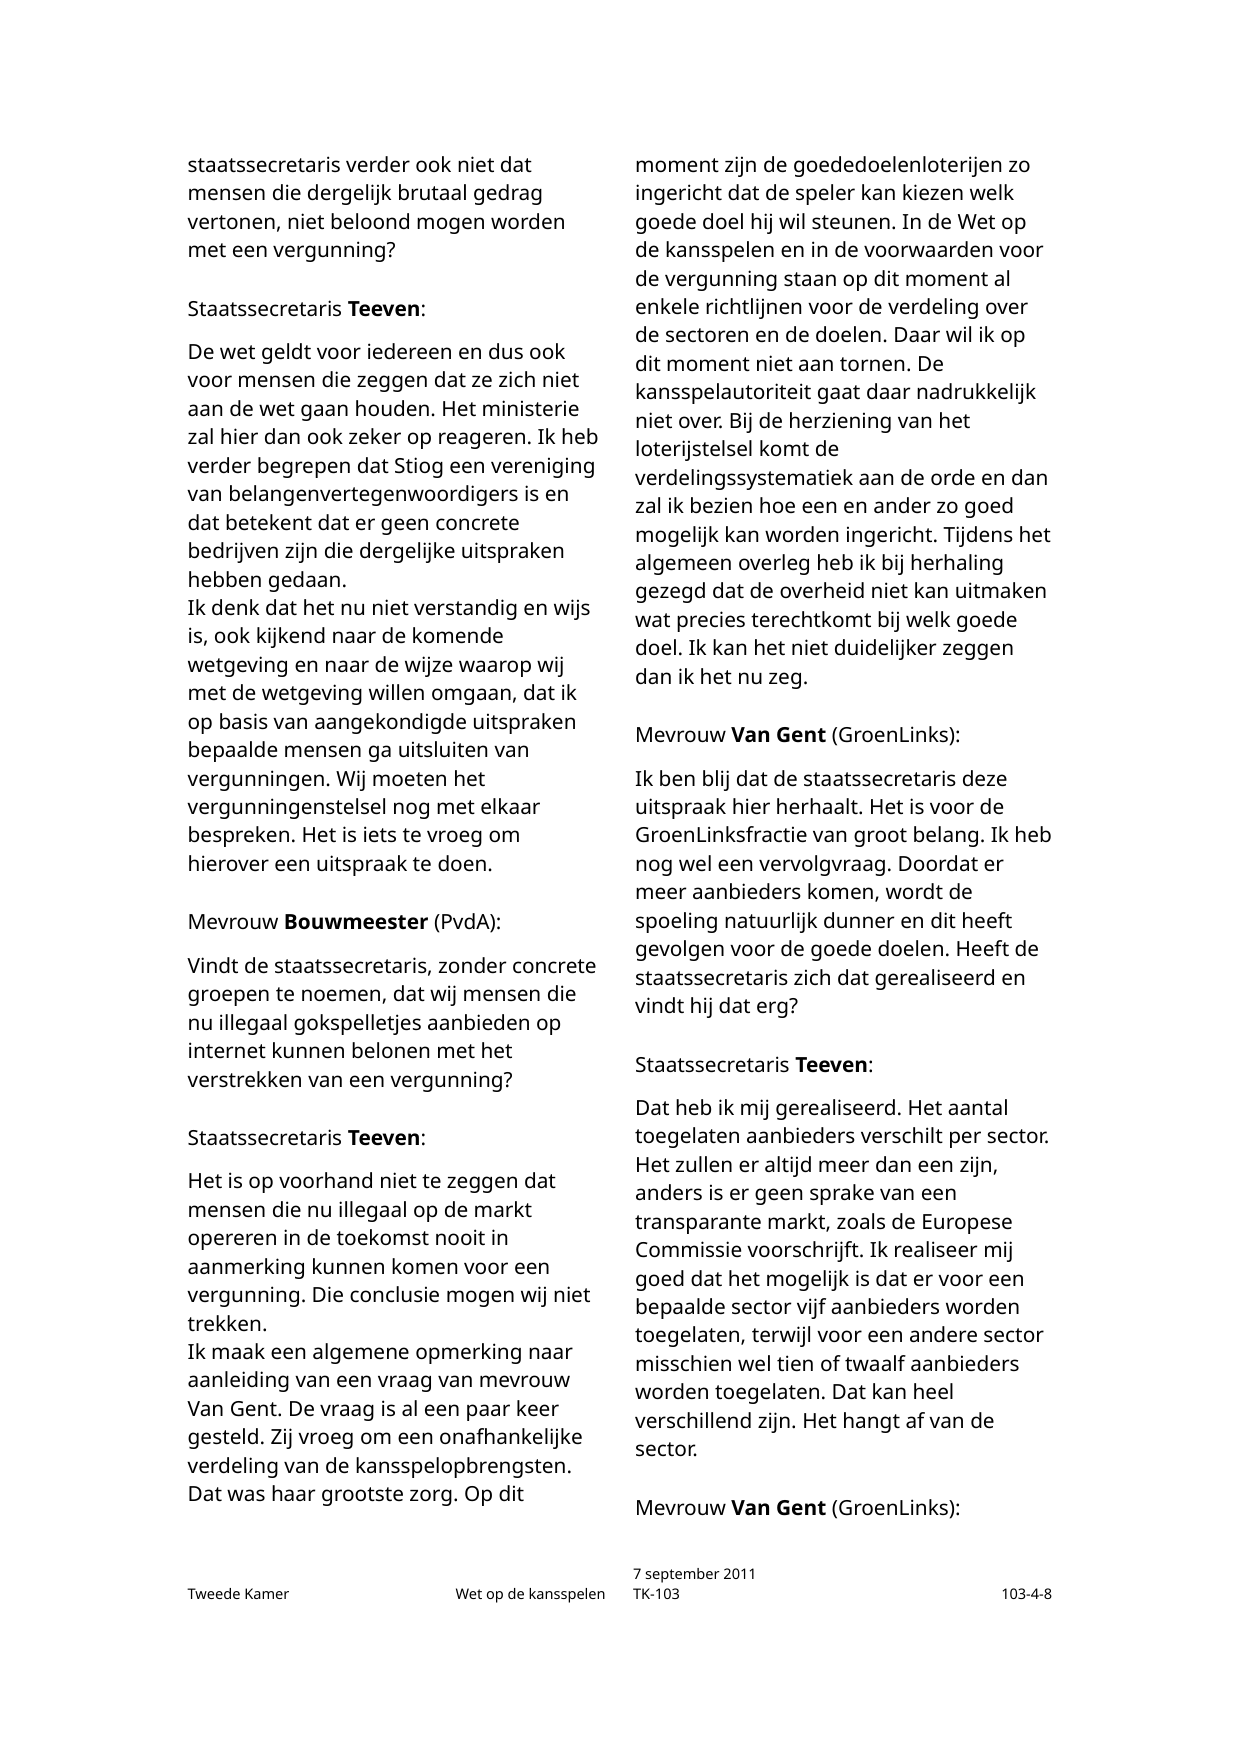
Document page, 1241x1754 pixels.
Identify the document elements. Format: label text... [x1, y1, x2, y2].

text moment zijn de goededoelenloterijen zo ingericht dat de speler kan kiezen welk goede doel hij wil steunen. In de Wet op de kansspelen en in de voorwaarden voor de vergunning staan op dit moment al enkele richtlijnen voor de verdeling over de sectoren en de doelen. Daar wil ik op dit moment niet aan tornen. De kansspelautoriteit gaat daar nadrukkelijk niet over. Bij de herziening van het loterijstelsel komt de verdelingssystematiek aan de orde en dan zal ik bezien hoe een en ander zo goed mogelijk kan worden ingericht. Tijdens het algemeen overleg heb ik bij herhaling gezegd dat de overheid niet kan uitmaken wat precies terechtkomt bij welk goede doel. Ik kan het niet duidelijker zeggen dan ik het nu zeg. [635, 150, 1053, 690]
text Dat heb ik mij gerealiseerd. Het aantal toegelaten aanbieders verschilt per sector. Het zullen er altijd meer dan een zijn, anders is er geen sprake van een transparante markt, zoals de Europese Commissie voorschrijft. Ik realiseer mij goed dat het mogelijk is dat er voor een bepaalde sector vijf aanbieders worden toegelaten, terwijl voor een andere sector misschien wel tien of twaalf aanbieders worden toegelaten. Dat kan heel verschillend zijn. Het hangt af van de sector. [635, 1093, 1053, 1463]
text Mevrouw Bouwmeester (PvdA): [187, 907, 605, 936]
text Staatssecretaris Teeven: [187, 1123, 605, 1152]
text Staatssecretaris Teeven: [187, 294, 605, 322]
text Ik denk dat het nu niet verstandig en wijs is, ook kijkend naar de komende wetgeving en naar de wijze waarop wij met de wetgeving willen omgaan, dat ik op basis van aangekondigde uitspraken bepaalde mensen ga uitsluiten van vergunningen. Wij moeten het vergunningenstelsel nog met elkaar bespreken. Het is iets te vroeg om hierover een uitspraak te doen. [187, 593, 605, 877]
text Staatssecretaris Teeven: [635, 1050, 1053, 1078]
text Ik maak een algemene opmerking naar aanleiding van een vraag van mevrouw Van Gent. De vraag is al een paar keer gesteld. Zij vroeg om een onafhankelijke verdeling van de kansspelopbrengsten. Dat was haar grootste zorg. Op dit [187, 1337, 605, 1508]
text Mevrouw Van Gent (GroenLinks): [635, 1493, 1053, 1521]
text staatssecretaris verder ook niet dat mensen die dergelijk brutaal gedrag vertonen, niet beloond mogen worden met een vergunning? [187, 150, 605, 264]
text Mevrouw Van Gent (GroenLinks): [635, 720, 1053, 749]
text Ik ben blij dat de staatssecretaris deze uitspraak hier herhaalt. Het is voor de GroenLinksfractie van groot belang. Ik heb nog wel een vervolgvraag. Doordat er meer aanbieders komen, wordt de spoeling natuurlijk dunner en dit heeft gevolgen voor de goede doelen. Heeft de staatssecretaris zich dat gerealiseerd en vindt hij dat erg? [635, 764, 1053, 1020]
text Vindt de staatssecretaris, zonder concrete groepen te noemen, dat wij mensen die nu illegaal gokspelletjes aanbieden op internet kunnen belonen met het verstrekken van een vergunning? [187, 951, 605, 1093]
text De wet geldt voor iedereen en dus ook voor mensen die zeggen dat ze zich niet aan de wet gaan houden. Het ministerie zal hier dan ook zeker op reageren. Ik heb verder begrepen dat Stiog een vereniging van belangenvertegenwoordigers is en dat betekent dat er geen concrete bedrijven zijn die dergelijke uitspraken hebben gedaan. [187, 337, 605, 593]
text Het is op voorhand niet te zeggen dat mensen die nu illegaal op de markt opereren in de toekomst nooit in aanmerking kunnen komen voor een vergunning. Die conclusie mogen wij niet trekken. [187, 1167, 605, 1337]
